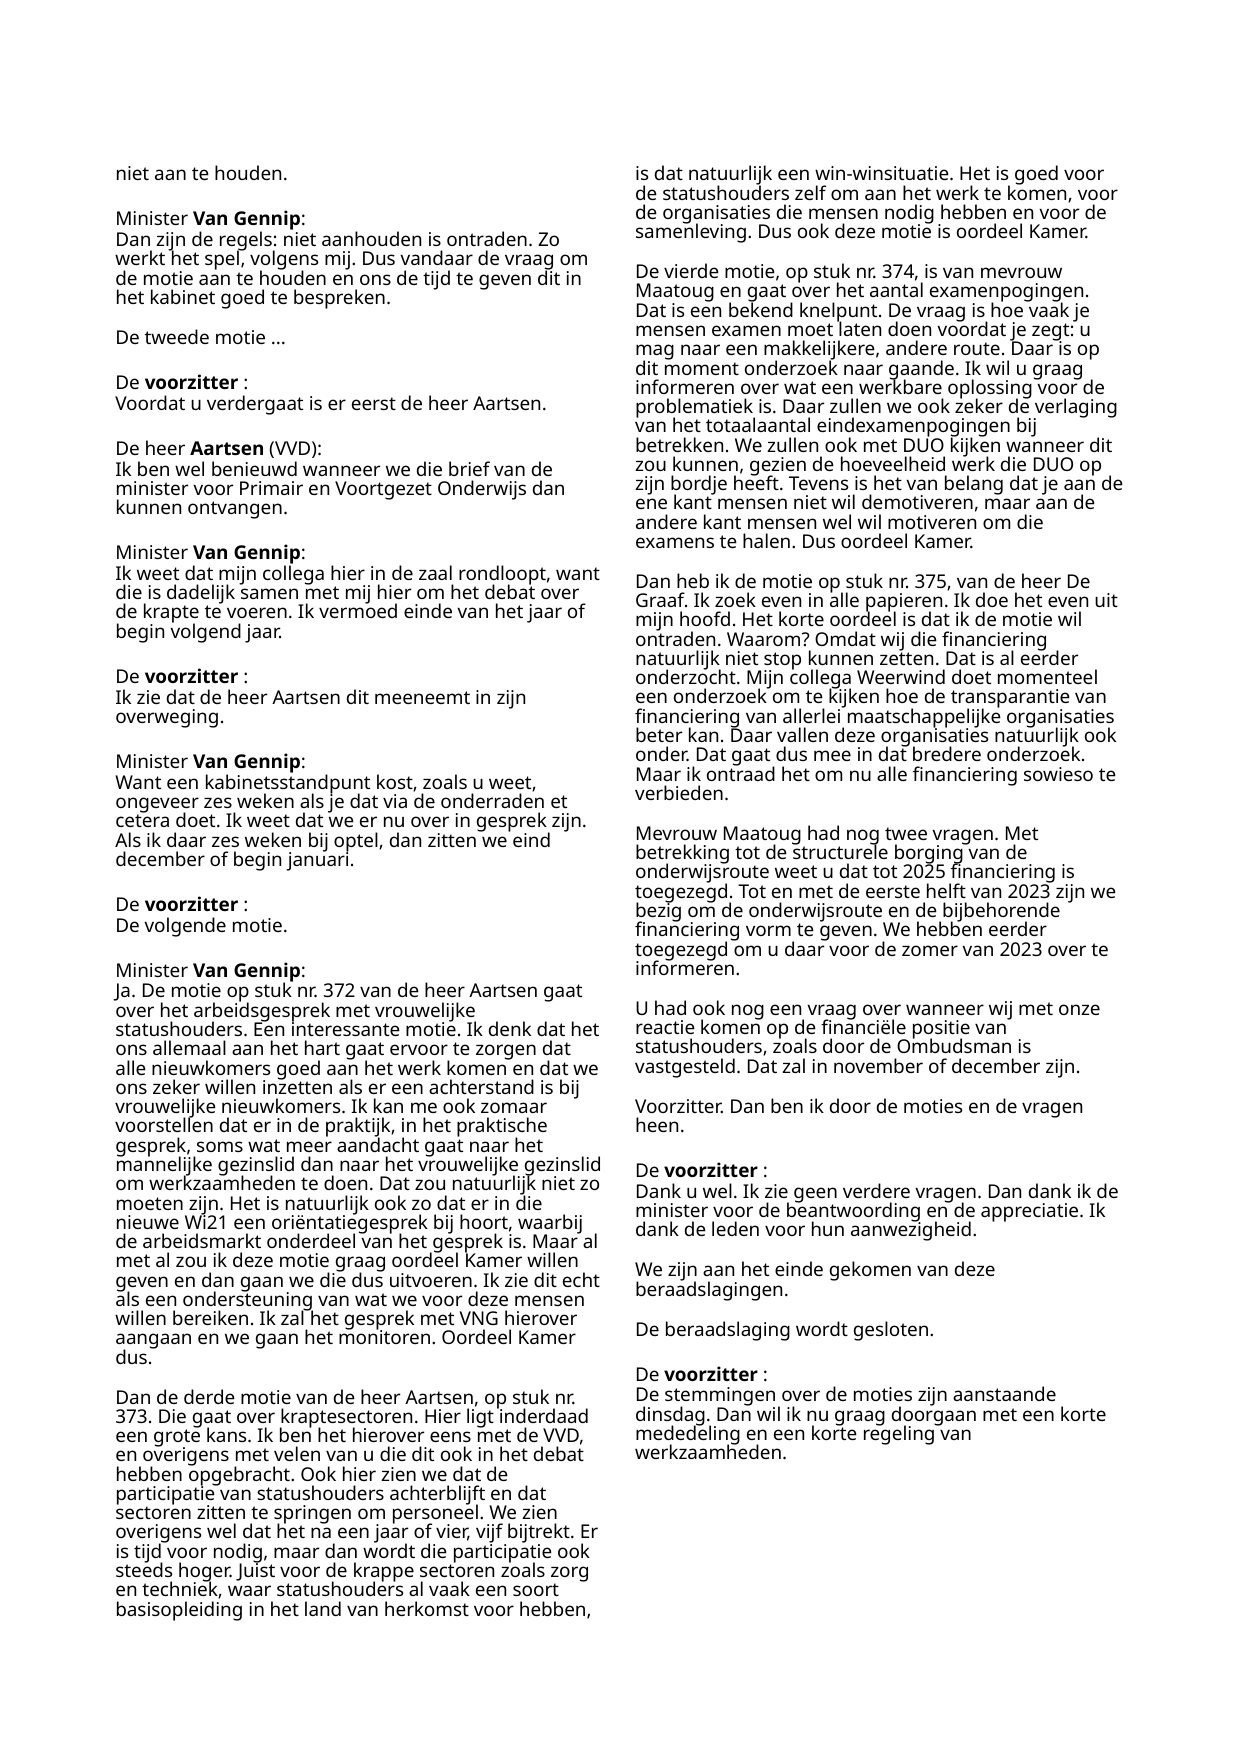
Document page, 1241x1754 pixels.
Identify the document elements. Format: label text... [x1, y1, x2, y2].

text Minister Van Gennip: [115, 539, 605, 565]
text De heer Aartsen (VVD): [115, 435, 605, 461]
text De voorzitter : [115, 663, 605, 689]
text Ik ben wel benieuwd wanneer we die brief van de minister voor Primair en Voortgezet Onderwijs dan kunnen ontvangen. [115, 461, 605, 518]
text De voorzitter : [635, 1361, 1125, 1386]
text De voorzitter : [635, 1157, 1125, 1183]
text Dan heb ik de motie op stuk nr. 375, van de heer De Graaf. Ik zoek even in alle papieren. Ik doe het even uit mijn hoofd. Het korte oordeel is dat ik de motie wil ontraden. Waarom? Omdat wij die financiering natuurlijk niet stop kunnen zetten. Dat is al eerder onderzocht. Mijn collega Weerwind doet momenteel een onderzoek om te kijken hoe de transparantie van financiering van allerlei maatschappelijke organisaties beter kan. Daar vallen deze organisaties natuurlijk ook onder. Dat gaat dus mee in dat bredere onderzoek. Maar ik ontraad het om nu alle financiering sowieso te verbieden. [635, 573, 1125, 804]
text Dank u wel. Ik zie geen verdere vragen. Dan dank ik de minister voor de beantwoording en de appreciatie. Ik dank de leden voor hun aanwezigheid. [635, 1183, 1125, 1241]
text De voorzitter : [115, 369, 605, 395]
text niet aan te houden. [115, 165, 605, 184]
text U had ook nog een vraag over wanneer wij met onze reactie komen op de financiële positie van statushouders, zoals door de Ombudsman is vastgesteld. Dat zal in november of december zijn. [635, 1000, 1125, 1077]
text Ik zie dat de heer Aartsen dit meeneemt in zijn overweging. [115, 689, 605, 727]
text De voorzitter : [115, 891, 605, 917]
text is dat natuurlijk een win-winsituatie. Het is goed voor de statushouders zelf om aan het werk te komen, voor de organisaties die mensen nodig hebben en voor de samenleving. Dus ook deze motie is oordeel Kamer. [635, 165, 1125, 242]
text De vierde motie, op stuk nr. 374, is van mevrouw Maatoug en gaat over het aantal examenpogingen. Dat is een bekend knelpunt. De vraag is hoe vaak je mensen examen moet laten doen voordat je zegt: u mag naar een makkelijkere, andere route. Daar is op dit moment onderzoek naar gaande. Ik wil u graag informeren over wat een werkbare oplossing voor de problematiek is. Daar zullen we ook zeker de verlaging van het totaalaantal eindexamenpogingen bij betrekken. We zullen ook met DUO kijken wanneer dit zou kunnen, gezien de hoeveelheid werk die DUO op zijn bordje heeft. Tevens is het van belang dat je aan de ene kant mensen niet wil demotiveren, maar aan de andere kant mensen wel wil motiveren om die examens te halen. Dus oordeel Kamer. [635, 263, 1125, 552]
text Ja. De motie op stuk nr. 372 van de heer Aartsen gaat over het arbeidsgesprek met vrouwelijke statushouders. Een interessante motie. Ik denk dat het ons allemaal aan het hart gaat ervoor te zorgen dat alle nieuwkomers goed aan het werk komen en dat we ons zeker willen inzetten als er een achterstand is bij vrouwelijke nieuwkomers. Ik kan me ook zomaar voorstellen dat er in de praktijk, in het praktische gesprek, soms wat meer aandacht gaat naar het mannelijke gezinslid dan naar het vrouwelijke gezinslid om werkzaamheden te doen. Dat zou natuurlijk niet zo moeten zijn. Het is natuurlijk ook zo dat er in die nieuwe Wi21 een oriëntatiegesprek bij hoort, waarbij de arbeidsmarkt onderdeel van het gesprek is. Maar al met al zou ik deze motie graag oordeel Kamer willen geven en dan gaan we die dus uitvoeren. Ik zie dit echt als een ondersteuning van wat we voor deze mensen willen bereiken. Ik zal het gesprek met VNG hierover aangaan en we gaan het monitoren. Oordeel Kamer dus. [115, 982, 605, 1368]
text Minister Van Gennip: [115, 205, 605, 231]
text Voordat u verdergaat is er eerst de heer Aartsen. [115, 395, 605, 414]
text Dan de derde motie van de heer Aartsen, op stuk nr. 373. Die gaat over kraptesectoren. Hier ligt inderdaad een grote kans. Ik ben het hierover eens met de VVD, en overigens met velen van u die dit ook in het debat hebben opgebracht. Ook hier zien we dat de participatie van statushouders achterblijft en dat sectoren zitten te springen om personeel. We zien overigens wel dat het na een jaar of vier, vijf bijtrekt. Er is tijd voor nodig, maar dan wordt die participatie ook steeds hoger. Juist voor de krappe sectoren zoals zorg en techniek, waar statushouders al vaak een soort basisopleiding in het land van herkomst voor hebben, [115, 1389, 605, 1620]
text De volgende motie. [115, 917, 605, 936]
text Minister Van Gennip: [115, 748, 605, 774]
text De beraadslaging wordt gesloten. [635, 1321, 1125, 1340]
text Minister Van Gennip: [115, 957, 605, 982]
text Ik weet dat mijn collega hier in de zaal rondloopt, want die is dadelijk samen met mij hier om het debat over de krapte te voeren. Ik vermoed einde van het jaar of begin volgend jaar. [115, 565, 605, 642]
text De tweede motie ... [115, 329, 605, 348]
text De stemmingen over de moties zijn aanstaande dinsdag. Dan wil ik nu graag doorgaan met een korte mededeling en een korte regeling van werkzaamheden. [635, 1386, 1125, 1463]
text Want een kabinetsstandpunt kost, zoals u weet, ongeveer zes weken als je dat via de onderraden et cetera doet. Ik weet dat we er nu over in gesprek zijn. Als ik daar zes weken bij optel, dan zitten we eind december of begin januari. [115, 774, 605, 870]
text Mevrouw Maatoug had nog twee vragen. Met betrekking tot de structurele borging van de onderwijsroute weet u dat tot 2025 financiering is toegezegd. Tot en met de eerste helft van 2023 zijn we bezig om de onderwijsroute en de bijbehorende financiering vorm te geven. We hebben eerder toegezegd om u daar voor de zomer van 2023 over te informeren. [635, 825, 1125, 979]
text Voorzitter. Dan ben ik door de moties en de vragen heen. [635, 1098, 1125, 1136]
text We zijn aan het einde gekomen van deze beraadslagingen. [635, 1261, 1125, 1300]
text Dan zijn de regels: niet aanhouden is ontraden. Zo werkt het spel, volgens mij. Dus vandaar de vraag om de motie aan te houden en ons de tijd te geven dit in het kabinet goed te bespreken. [115, 231, 605, 308]
